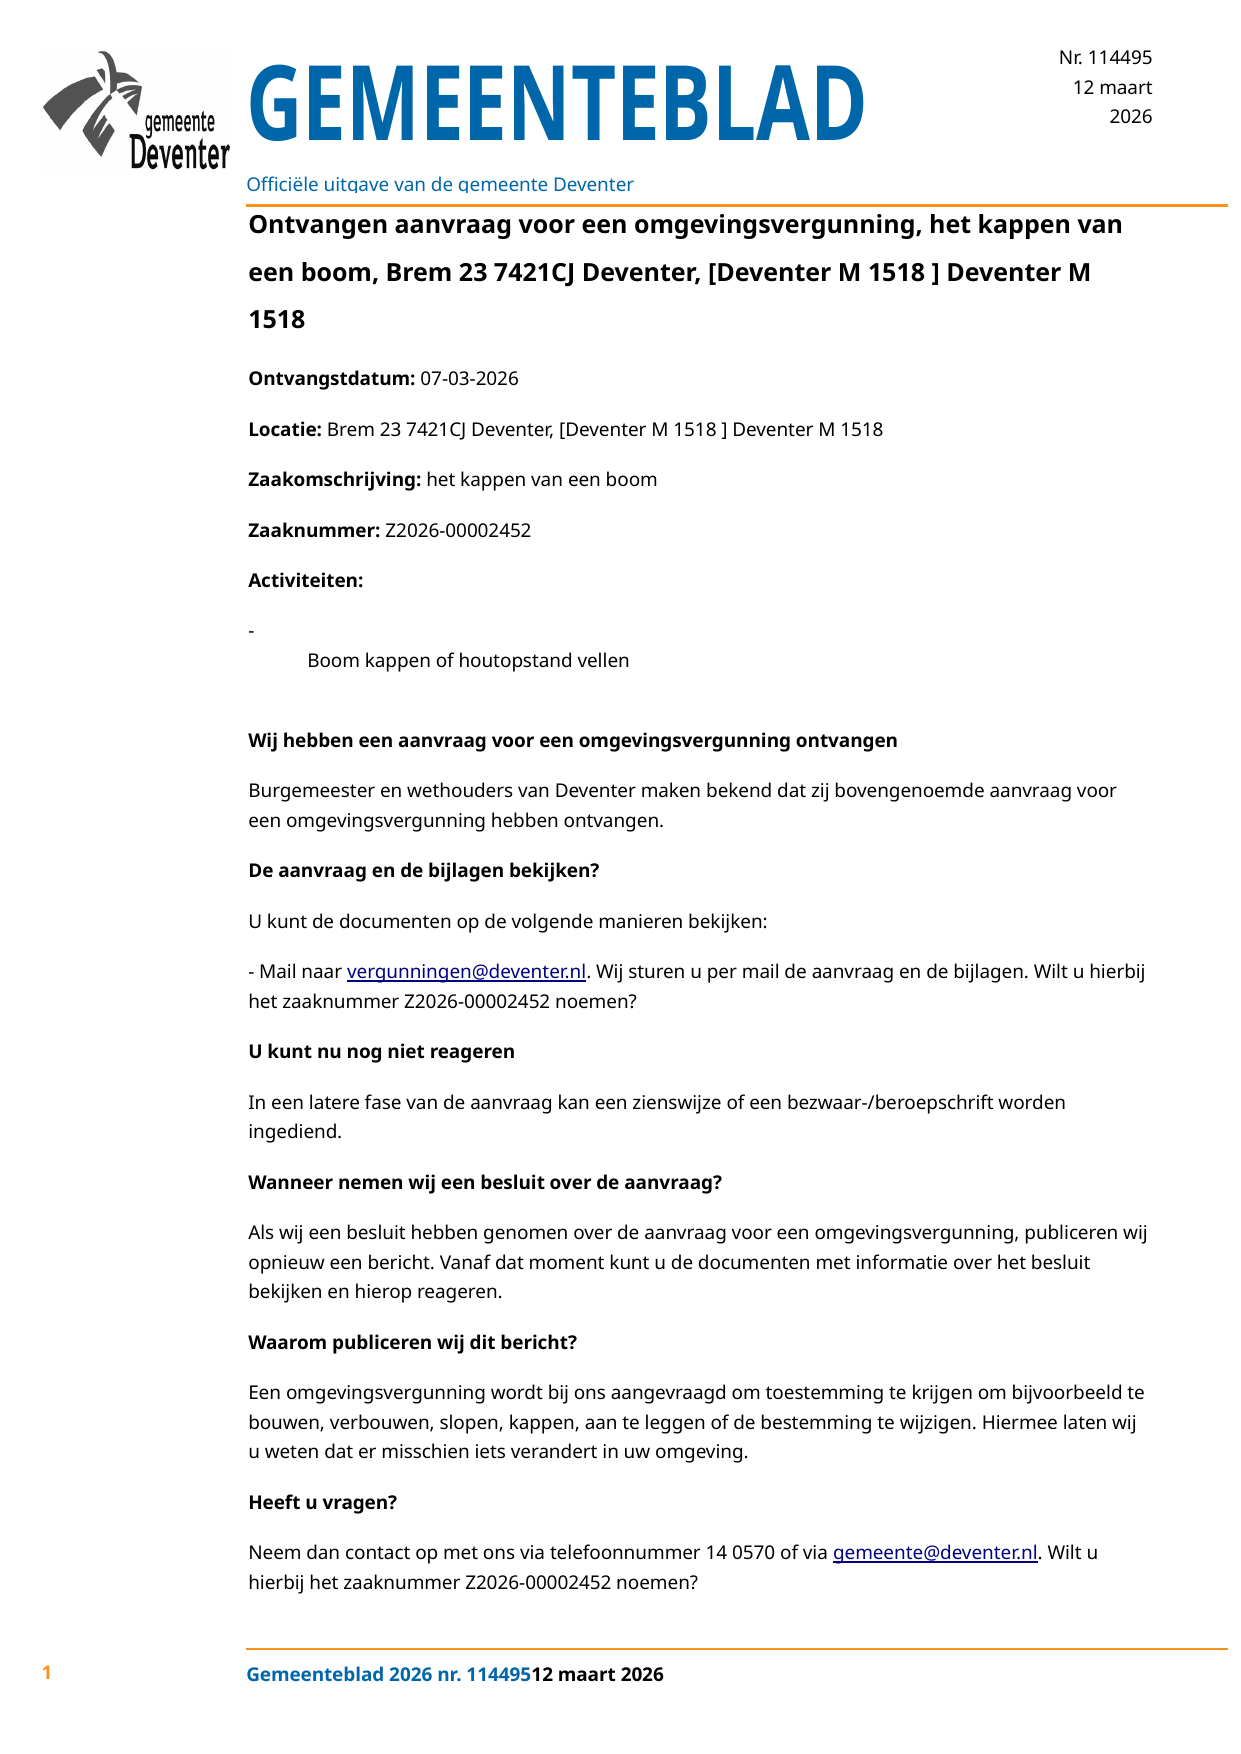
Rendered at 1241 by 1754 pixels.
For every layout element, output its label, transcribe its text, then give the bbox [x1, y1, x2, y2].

text De aanvraag en de bijlagen bekijken? [248, 858, 1152, 883]
text Heeft u vragen? [248, 1489, 1152, 1514]
text Als wij een besluit hebben genomen over de aanvraag voor een omgevingsvergunning, publiceren wij opnieuw een bericht. Vanaf dat moment kunt u de documenten met informatie over het besluit bekijken en hierop reageren. [248, 1219, 1152, 1304]
text U kunt nu nog niet reageren [248, 1038, 1152, 1064]
picture [41, 47, 231, 172]
text - Mail naar vergunningen@deventer.nl. Wij sturen u per mail de aanvraag en de bijlagen. Wilt u hierbij het zaaknummer Z2026-00002452 noemen? [248, 958, 1152, 1014]
text Burgemeester en wethouders van Deventer maken bekend dat zij bovengenoemde aanvraag voor een omgevingsvergunning hebben ontvangen. [248, 778, 1152, 833]
text Waarom publiceren wij dit bericht? [248, 1329, 1152, 1354]
text Zaakomschrijving: het kappen van een boom [248, 466, 1152, 492]
text In een latere fase van de aanvraag kan een zienswijze of een bezwaar-/beroepschrift worden ingediend. [248, 1089, 1152, 1144]
text Zaaknummer: Z2026-00002452 [248, 517, 1152, 542]
text Locatie: Brem 23 7421CJ Deventer, [Deventer M 1518 ] Deventer M 1518 [248, 416, 1152, 442]
text Ontvangstdatum: 07-03-2026 [248, 366, 1152, 391]
text Activiteiten: [248, 567, 1152, 593]
text Ontvangen aanvraag voor een omgevingsvergunning, het kappen van een boom, Brem 23 7421CJ Deventer, [Deventer M 1518 ] Deventer M 1518 [248, 207, 1152, 336]
text Een omgevingsvergunning wordt bij ons aangevraagd om toestemming te krijgen om bijvoorbeeld te bouwen, verbouwen, slopen, kappen, aan te leggen of de bestemming te wijzigen. Hiermee laten wij u weten dat er misschien iets verandert in uw omgeving. [248, 1379, 1152, 1464]
text U kunt de documenten op de volgende manieren bekijken: [248, 908, 1152, 934]
text Wanneer nemen wij een besluit over de aanvraag? [248, 1169, 1152, 1194]
text Wij hebben een aanvraag voor een omgevingsvergunning ontvangen [248, 727, 1152, 753]
list Boom kappen of houtopstand vellen [248, 647, 1152, 673]
text Neem dan contact op met ons via telefoonnummer 14 0570 of via gemeente@deventer.nl. Wilt u hierbij het zaaknummer Z2026-00002452 noemen? [248, 1539, 1152, 1594]
